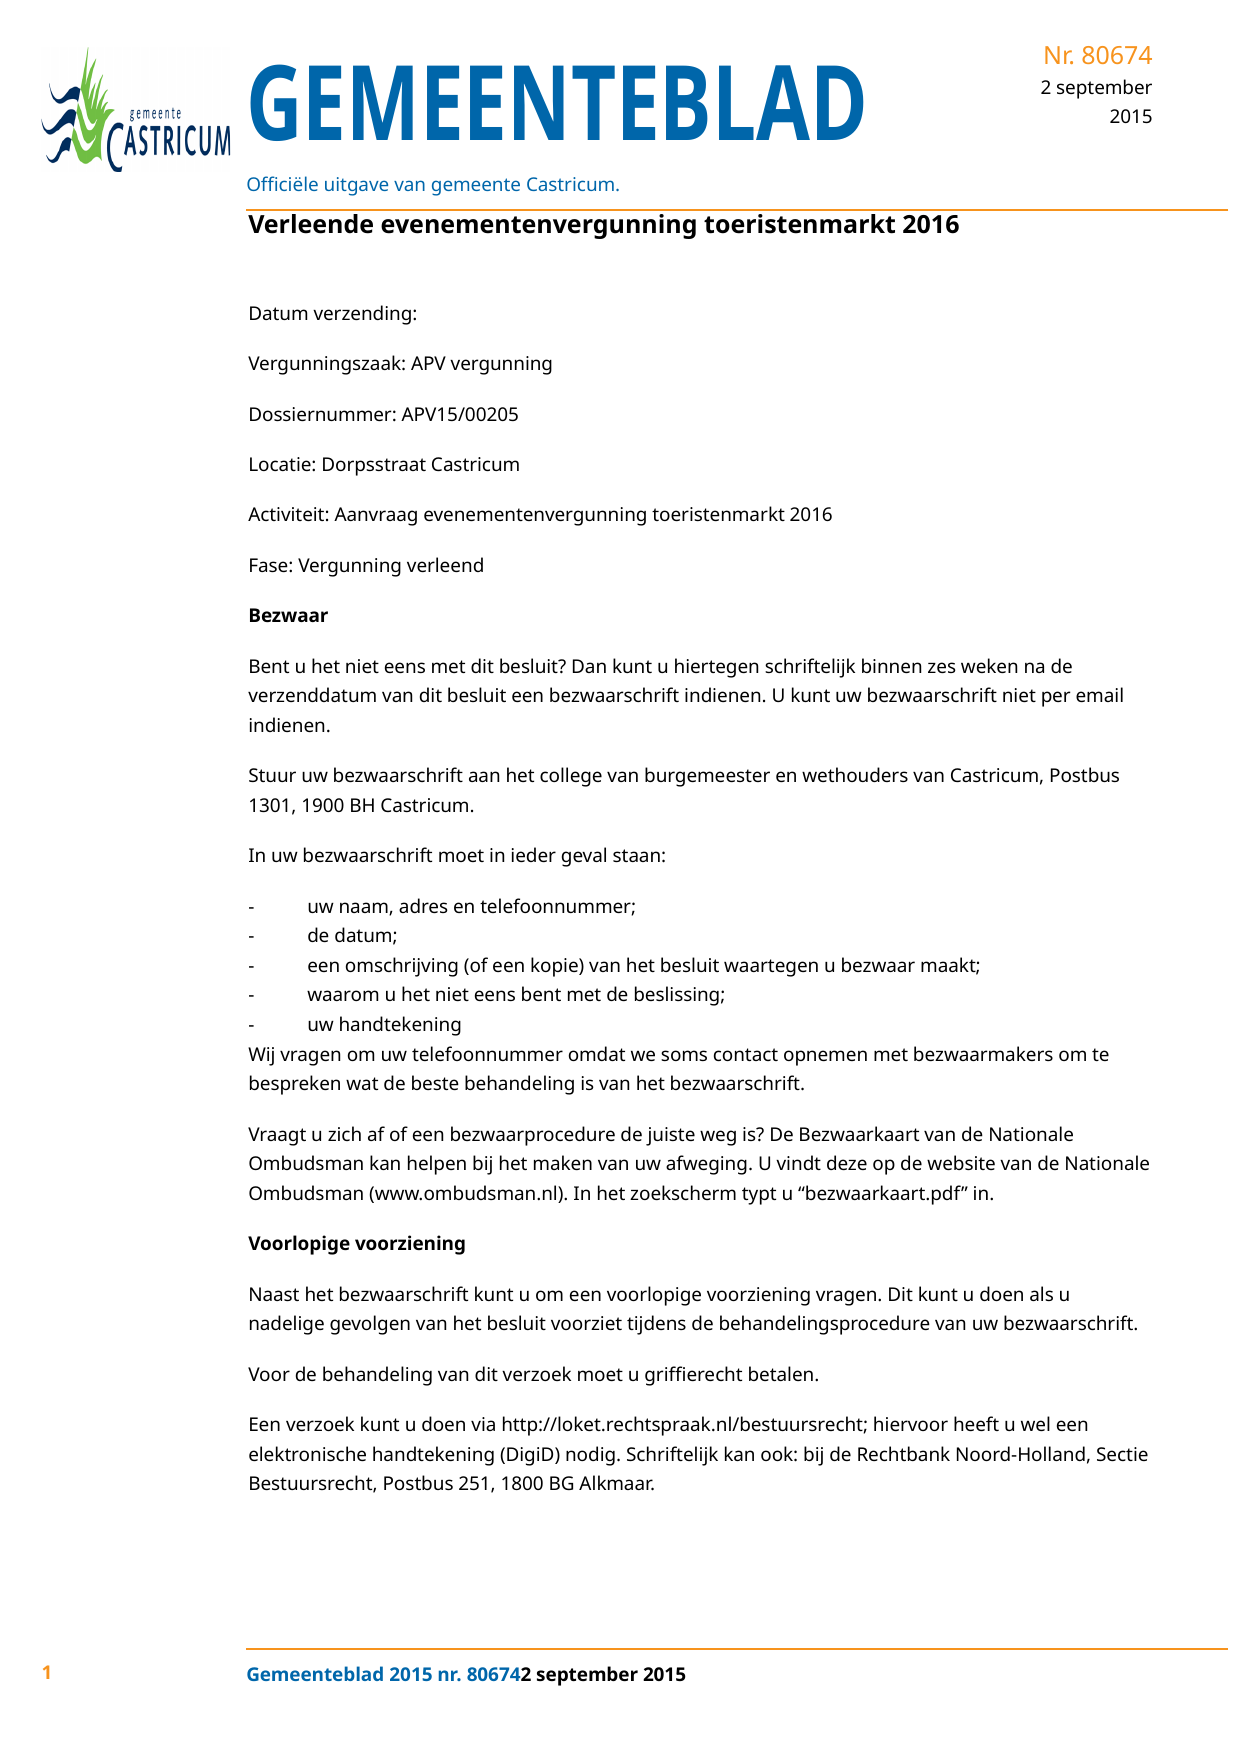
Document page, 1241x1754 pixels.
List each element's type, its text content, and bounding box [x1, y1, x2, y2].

text Naast het bezwaarschrift kunt u om een voorlopige voorziening vragen. Dit kunt u doen als u nadelige gevolgen van het besluit voorziet tijdens de behandelingsprocedure van uw bezwaarschrift. [248, 1281, 1152, 1336]
text Bent u het niet eens met dit besluit? Dan kunt u hiertegen schriftelijk binnen zes weken na de verzenddatum van dit besluit een bezwaarschrift indienen. U kunt uw bezwaarschrift niet per email indienen. [248, 653, 1152, 738]
text Bezwaar [248, 602, 1152, 628]
text Vergunningszaak: APV vergunning [248, 350, 1152, 376]
list uw naam, adres en telefoonnummer; [248, 893, 1152, 918]
text Een verzoek kunt u doen via http://loket.rechtspraak.nl/bestuursrecht; hiervoor heeft u wel een elektronische handtekening (DigiD) nodig. Schriftelijk kan ook: bij de Rechtbank Noord-Holland, Sectie Bestuursrecht, Postbus 251, 1800 BG Alkmaar. [248, 1411, 1152, 1496]
text Dossiernummer: APV15/00205 [248, 401, 1152, 426]
text Datum verzending: [248, 300, 1152, 326]
text Locatie: Dorpsstraat Castricum [248, 451, 1152, 477]
text Activiteit: Aanvraag evenementenvergunning toeristenmarkt 2016 [248, 502, 1152, 527]
text Voor de behandeling van dit verzoek moet u griffierecht betalen. [248, 1361, 1152, 1386]
list de datum; [248, 922, 1152, 948]
list een omschrijving (of een kopie) van het besluit waartegen u bezwaar maakt; [248, 952, 1152, 978]
text In uw bezwaarschrift moet in ieder geval staan: [248, 842, 1152, 868]
picture [41, 47, 231, 172]
text Vraagt u zich af of een bezwaarprocedure de juiste weg is? De Bezwaarkaart van de Nationale Ombudsman kan helpen bij het maken van uw afweging. U vindt deze op de website van de Nationale Ombudsman (www.ombudsman.nl). In het zoekscherm typt u “bezwaarkaart.pdf” in. [248, 1121, 1152, 1206]
text Fase: Vergunning verleend [248, 552, 1152, 578]
text Verleende evenementenvergunning toeristenmarkt 2016 [248, 211, 1152, 241]
list uw handtekening [248, 1011, 1152, 1037]
text Voorlopige voorziening [248, 1230, 1152, 1256]
text Wij vragen om uw telefoonnummer omdat we soms contact opnemen met bezwaarmakers om te bespreken wat de beste behandeling is van het bezwaarschrift. [248, 1041, 1152, 1096]
text Stuur uw bezwaarschrift aan het college van burgemeester en wethouders van Castricum, Postbus 1301, 1900 BH Castricum. [248, 762, 1152, 818]
list waarom u het niet eens bent met de beslissing; [248, 982, 1152, 1007]
